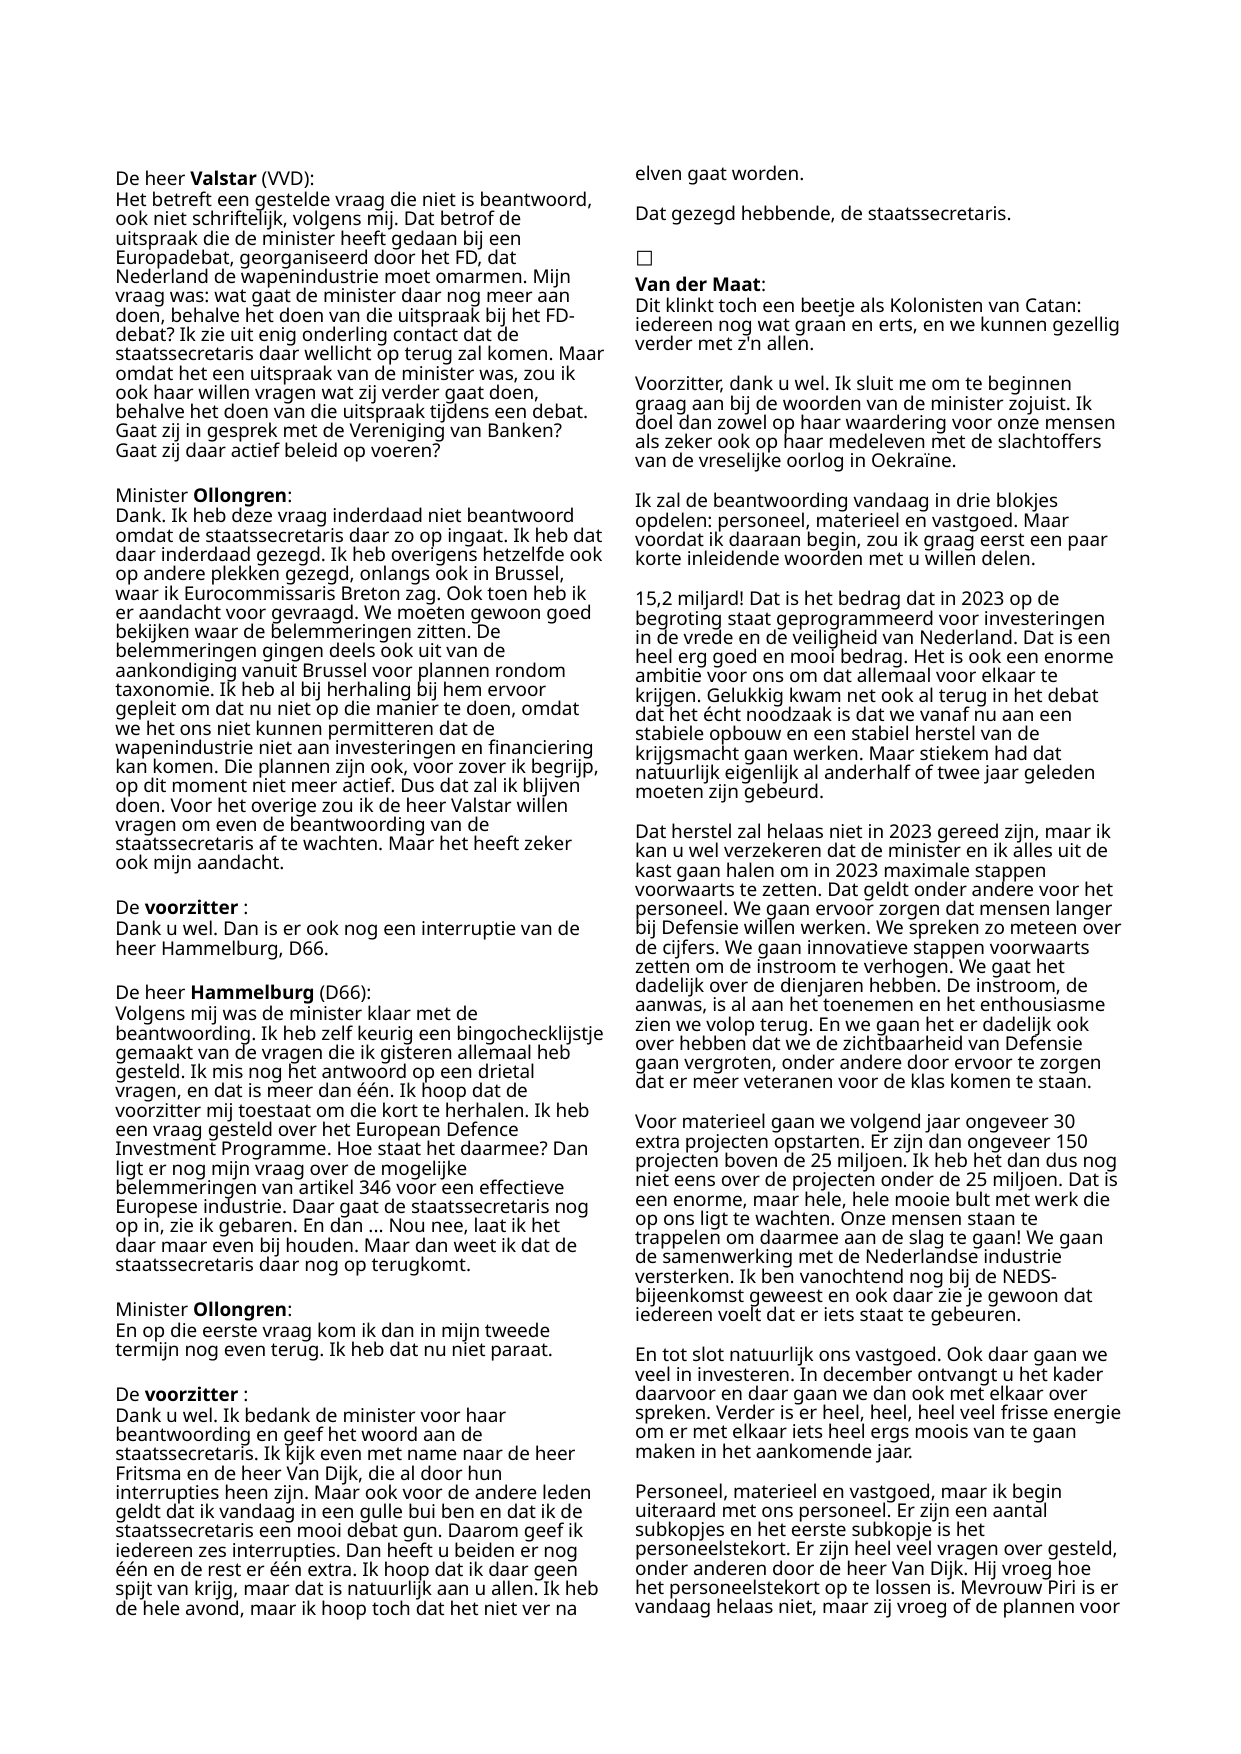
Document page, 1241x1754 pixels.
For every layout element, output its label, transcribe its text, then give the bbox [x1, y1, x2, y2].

text Dank u wel. Dan is er ook nog een interruptie van de heer Hammelburg, D66. [115, 920, 605, 959]
text Ik zal de beantwoording vandaag in drie blokjes opdelen: personeel, materieel en vastgoed. Maar voordat ik daaraan begin, zou ik graag eerst een paar korte inleidende woorden met u willen delen. [635, 492, 1125, 569]
text De heer Hammelburg (D66): [115, 979, 605, 1005]
text Dank. Ik heb deze vraag inderdaad niet beantwoord omdat de staatssecretaris daar zo op ingaat. Ik heb dat daar inderdaad gezegd. Ik heb overigens hetzelfde ook op andere plekken gezegd, onlangs ook in Brussel, waar ik Eurocommissaris Breton zag. Ook toen heb ik er aandacht voor gevraagd. We moeten gewoon goed bekijken waar de belemmeringen zitten. De belemmeringen gingen deels ook uit van de aankondiging vanuit Brussel voor plannen rondom taxonomie. Ik heb al bij herhaling bij hem ervoor gepleit om dat nu niet op die manier te doen, omdat we het ons niet kunnen permitteren dat de wapenindustrie niet aan investeringen en financiering kan komen. Die plannen zijn ook, voor zover ik begrijp, op dit moment niet meer actief. Dus dat zal ik blijven doen. Voor het overige zou ik de heer Valstar willen vragen om even de beantwoording van de staatssecretaris af te wachten. Maar het heeft zeker ook mijn aandacht. [115, 507, 605, 874]
text Volgens mij was de minister klaar met de beantwoording. Ik heb zelf keurig een bingochecklijstje gemaakt van de vragen die ik gisteren allemaal heb gesteld. Ik mis nog het antwoord op een drietal vragen, en dat is meer dan één. Ik hoop dat de voorzitter mij toestaat om die kort te herhalen. Ik heb een vraag gesteld over het European Defence Investment Programme. Hoe staat het daarmee? Dan ligt er nog mijn vraag over de mogelijke belemmeringen van artikel 346 voor een effectieve Europese industrie. Daar gaat de staatssecretaris nog op in, zie ik gebaren. En dan ... Nou nee, laat ik het daar maar even bij houden. Maar dan weet ik dat de staatssecretaris daar nog op terugkomt. [115, 1005, 605, 1275]
text Minister Ollongren: [115, 482, 605, 507]
text Dat herstel zal helaas niet in 2023 gereed zijn, maar ik kan u wel verzekeren dat de minister en ik alles uit de kast gaan halen om in 2023 maximale stappen voorwaarts te zetten. Dat geldt onder andere voor het personeel. We gaan ervoor zorgen dat mensen langer bij Defensie willen werken. We spreken zo meteen over de cijfers. We gaan innovatieve stappen voorwaarts zetten om de instroom te verhogen. We gaat het dadelijk over de dienjaren hebben. De instroom, de aanwas, is al aan het toenemen en het enthousiasme zien we volop terug. En we gaan het er dadelijk ook over hebben dat we de zichtbaarheid van Defensie gaan vergroten, onder andere door ervoor te zorgen dat er meer veteranen voor de klas komen te staan. [635, 823, 1125, 1093]
text Van der Maat: [635, 271, 1125, 297]
text En op die eerste vraag kom ik dan in mijn tweede termijn nog even terug. Ik heb dat nu niet paraat. [115, 1322, 605, 1360]
text Voorzitter, dank u wel. Ik sluit me om te beginnen graag aan bij de woorden van de minister zojuist. Ik doel dan zowel op haar waardering voor onze mensen als zeker ook op haar medeleven met de slachtoffers van de vreselijke oorlog in Oekraïne. [635, 375, 1125, 472]
text En tot slot natuurlijk ons vastgoed. Ook daar gaan we veel in investeren. In december ontvangt u het kader daarvoor en daar gaan we dan ook met elkaar over spreken. Verder is er heel, heel, heel veel frisse energie om er met elkaar iets heel ergs moois van te gaan maken in het aankomende jaar. [635, 1346, 1125, 1462]
text 15,2 miljard! Dat is het bedrag dat in 2023 op de begroting staat geprogrammeerd voor investeringen in de vrede en de veiligheid van Nederland. Dat is een heel erg goed en mooi bedrag. Het is ook een enorme ambitie voor ons om dat allemaal voor elkaar te krijgen. Gelukkig kwam net ook al terug in het debat dat het écht noodzaak is dat we vanaf nu aan een stabiele opbouw en een stabiel herstel van de krijgsmacht gaan werken. Maar stiekem had dat natuurlijk eigenlijk al anderhalf of twee jaar geleden moeten zijn gebeurd. [635, 590, 1125, 802]
text elven gaat worden. [635, 165, 1125, 184]
text Minister Ollongren: [115, 1296, 605, 1322]
text ⬜ [635, 245, 1125, 271]
text Dit klinkt toch een beetje als Kolonisten van Catan: iedereen nog wat graan en erts, en we kunnen gezellig verder met z'n allen. [635, 297, 1125, 355]
text De voorzitter : [115, 894, 605, 920]
text Personeel, materieel en vastgoed, maar ik begin uiteraard met ons personeel. Er zijn een aantal subkopjes en het eerste subkopje is het personeelstekort. Er zijn heel veel vragen over gesteld, onder anderen door de heer Van Dijk. Hij vroeg hoe het personeelstekort op te lossen is. Mevrouw Piri is er vandaag helaas niet, maar zij vroeg of de plannen voor [635, 1483, 1125, 1617]
text Dank u wel. Ik bedank de minister voor haar beantwoording en geef het woord aan de staatssecretaris. Ik kijk even met name naar de heer Fritsma en de heer Van Dijk, die al door hun interrupties heen zijn. Maar ook voor de andere leden geldt dat ik vandaag in een gulle bui ben en dat ik de staatssecretaris een mooi debat gun. Daarom geef ik iedereen zes interrupties. Dan heeft u beiden er nog één en de rest er één extra. Ik hoop dat ik daar geen spijt van krijg, maar dat is natuurlijk aan u allen. Ik heb de hele avond, maar ik hoop toch dat het niet ver na [115, 1407, 605, 1619]
text De heer Valstar (VVD): [115, 165, 605, 191]
text Dat gezegd hebbende, de staatssecretaris. [635, 205, 1125, 224]
text Voor materieel gaan we volgend jaar ongeveer 30 extra projecten opstarten. Er zijn dan ongeveer 150 projecten boven de 25 miljoen. Ik heb het dan dus nog niet eens over de projecten onder de 25 miljoen. Dat is een enorme, maar hele, hele mooie bult met werk die op ons ligt te wachten. Onze mensen staan te trappelen om daarmee aan de slag te gaan! We gaan de samenwerking met de Nederlandse industrie versterken. Ik ben vanochtend nog bij de NEDS-bijeenkomst geweest en ook daar zie je gewoon dat iedereen voelt dat er iets staat te gebeuren. [635, 1113, 1125, 1326]
text De voorzitter : [115, 1381, 605, 1407]
text Het betreft een gestelde vraag die niet is beantwoord, ook niet schriftelijk, volgens mij. Dat betrof de uitspraak die de minister heeft gedaan bij een Europadebat, georganiseerd door het FD, dat Nederland de wapenindustrie moet omarmen. Mijn vraag was: wat gaat de minister daar nog meer aan doen, behalve het doen van die uitspraak bij het FD-debat? Ik zie uit enig onderling contact dat de staatssecretaris daar wellicht op terug zal komen. Maar omdat het een uitspraak van de minister was, zou ik ook haar willen vragen wat zij verder gaat doen, behalve het doen van die uitspraak tijdens een debat. Gaat zij in gesprek met de Vereniging van Banken? Gaat zij daar actief beleid op voeren? [115, 191, 605, 461]
